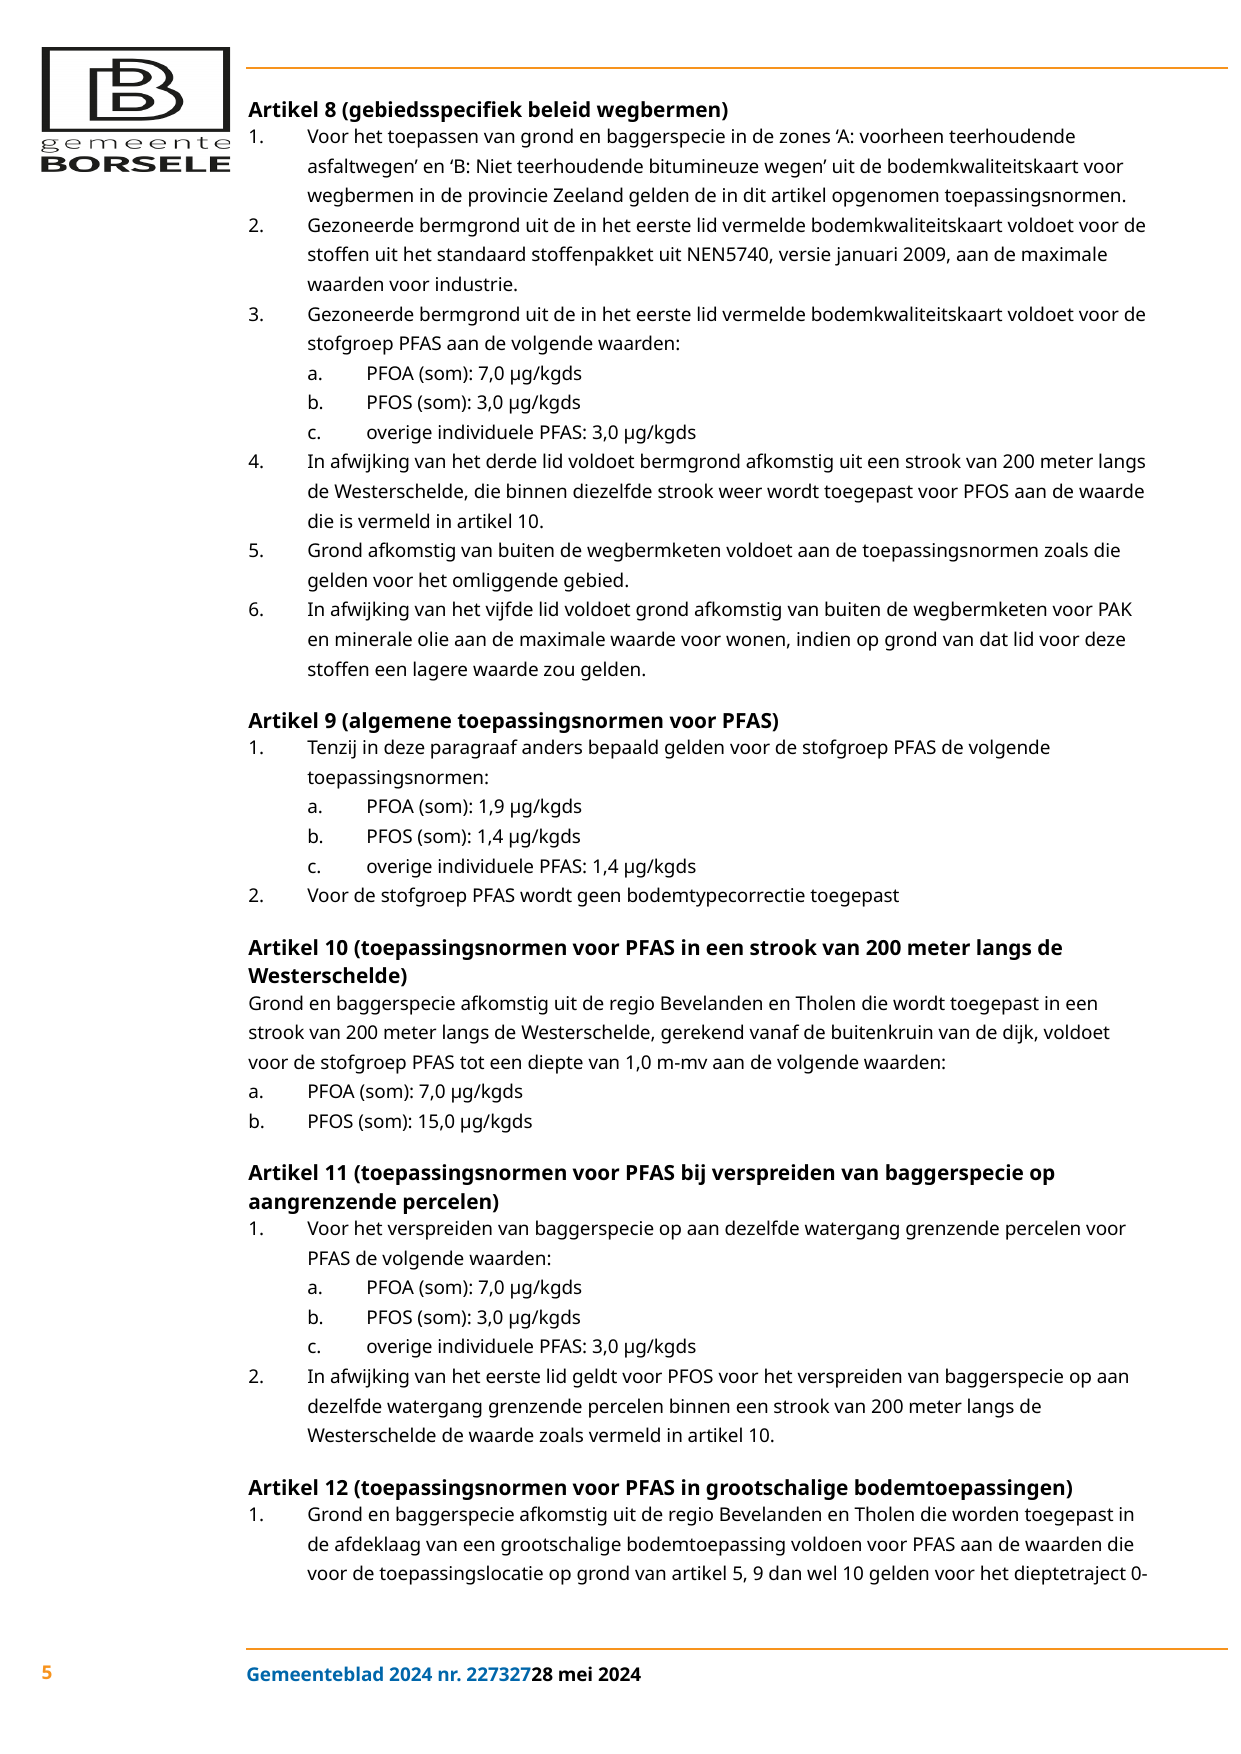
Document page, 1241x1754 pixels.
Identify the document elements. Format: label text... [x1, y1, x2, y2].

list Tenzij in deze paragraaf anders bepaald gelden voor de stofgroep PFAS de volgende toepassingsnormen: [248, 734, 1152, 790]
list PFOA (som): 7,0 µg/kgds [248, 1078, 1152, 1104]
list Gezoneerde bermgrond uit de in het eerste lid vermelde bodemkwaliteitskaart voldoet voor de stofgroep PFAS aan de volgende waarden: [248, 301, 1152, 356]
list Voor het toepassen van grond en baggerspecie in de zones ‘A: voorheen teerhoudende asfaltwegen’ en ‘B: Niet teerhoudende bitumineuze wegen’ uit de bodemkwaliteitskaart voor wegbermen in de provincie Zeeland gelden de in dit artikel opgenomen toepassingsnormen. [248, 123, 1152, 208]
list PFOS (som): 15,0 µg/kgds [248, 1108, 1152, 1134]
list In afwijking van het vijfde lid voldoet grond afkomstig van buiten de wegbermketen voor PAK en minerale olie aan de maximale waarde voor wonen, indien op grond van dat lid voor deze stoffen een lagere waarde zou gelden. [248, 597, 1152, 681]
text Artikel 11 (toepassingsnormen voor PFAS bij verspreiden van baggerspecie op aangrenzende percelen) [248, 1158, 1152, 1215]
list overige individuele PFAS: 3,0 µg/kgds [307, 1334, 1152, 1359]
text Artikel 9 (algemene toepassingsnormen voor PFAS) [248, 706, 1152, 734]
list In afwijking van het derde lid voldoet bermgrond afkomstig uit een strook van 200 meter langs de Westerschelde, die binnen diezelfde strook weer wordt toegepast voor PFOS aan de waarde die is vermeld in artikel 10. [248, 449, 1152, 533]
list Gezoneerde bermgrond uit de in het eerste lid vermelde bodemkwaliteitskaart voldoet voor de stoffen uit het standaard stoffenpakket uit NEN5740, versie januari 2009, aan de maximale waarden voor industrie. [248, 212, 1152, 297]
list PFOA (som): 7,0 µg/kgds [307, 1274, 1152, 1300]
picture [41, 47, 231, 172]
list Voor de stofgroep PFAS wordt geen bodemtypecorrectie toegepast [248, 882, 1152, 908]
text Artikel 10 (toepassingsnormen voor PFAS in een strook van 200 meter langs de Westerschelde) [248, 933, 1152, 990]
list overige individuele PFAS: 3,0 µg/kgds [307, 419, 1152, 445]
text Grond en baggerspecie afkomstig uit de regio Bevelanden en Tholen die wordt toegepast in een strook van 200 meter langs de Westerschelde, gerekend vanaf de buitenkruin van de dijk, voldoet voor de stofgroep PFAS tot een diepte van 1,0 m-mv aan de volgende waarden: [248, 990, 1152, 1075]
list PFOS (som): 3,0 µg/kgds [307, 1304, 1152, 1330]
list Grond en baggerspecie afkomstig uit de regio Bevelanden en Tholen die worden toegepast in de afdeklaag van een grootschalige bodemtoepassing voldoen voor PFAS aan de waarden die voor de toepassingslocatie op grond van artikel 5, 9 dan wel 10 gelden voor het dieptetraject 0- [248, 1501, 1152, 1586]
list PFOA (som): 7,0 µg/kgds [307, 360, 1152, 386]
list Grond afkomstig van buiten de wegbermketen voldoet aan de toepassingsnormen zoals die gelden voor het omliggende gebied. [248, 537, 1152, 593]
list PFOA (som): 1,9 µg/kgds [307, 794, 1152, 819]
list Voor het verspreiden van baggerspecie op aan dezelfde watergang grenzende percelen voor PFAS de volgende waarden: [248, 1215, 1152, 1271]
list PFOS (som): 1,4 µg/kgds [307, 823, 1152, 849]
text Artikel 12 (toepassingsnormen voor PFAS in grootschalige bodemtoepassingen) [248, 1473, 1152, 1501]
text Artikel 8 (gebiedsspecifiek beleid wegbermen) [248, 95, 1152, 123]
list PFOS (som): 3,0 µg/kgds [307, 389, 1152, 415]
list overige individuele PFAS: 1,4 µg/kgds [307, 853, 1152, 879]
list In afwijking van het eerste lid geldt voor PFOS voor het verspreiden van baggerspecie op aan dezelfde watergang grenzende percelen binnen een strook van 200 meter langs de Westerschelde de waarde zoals vermeld in artikel 10. [248, 1363, 1152, 1448]
